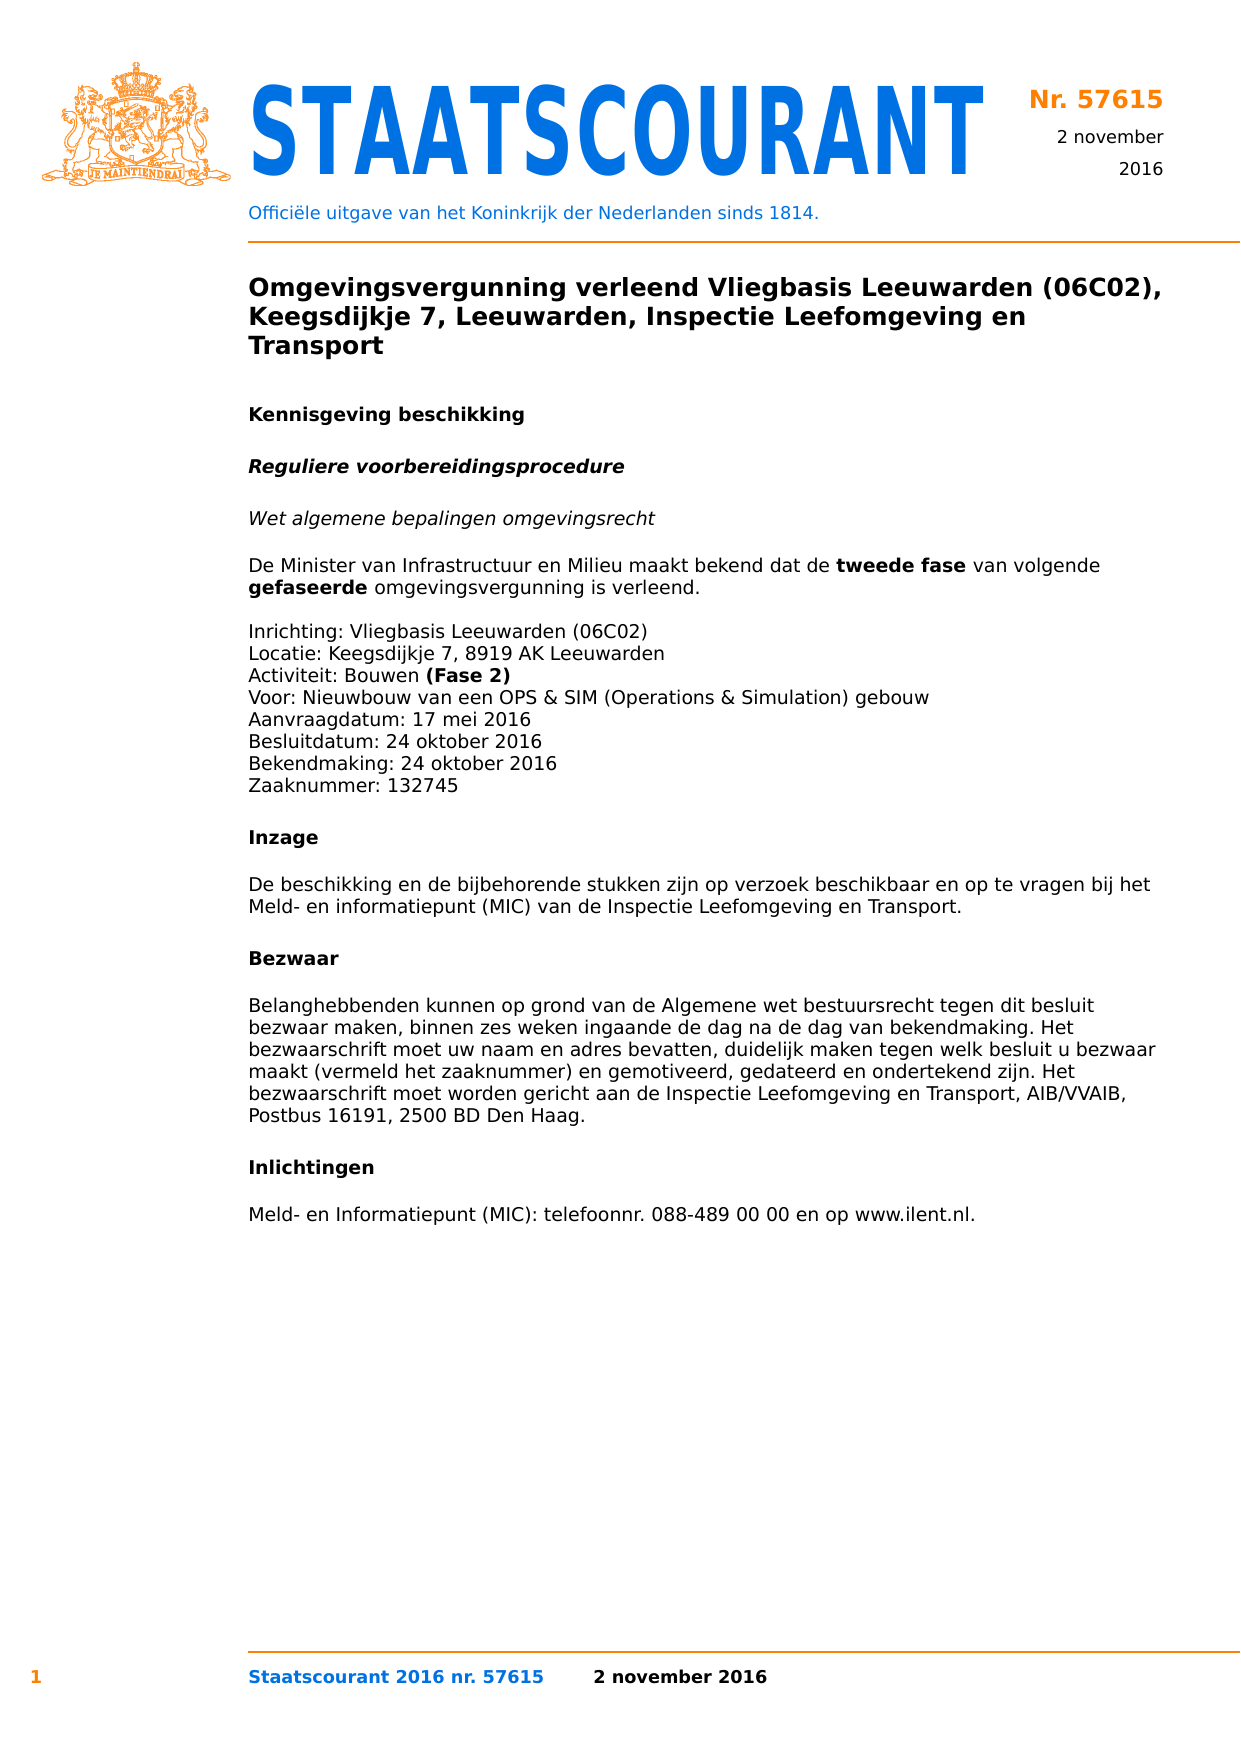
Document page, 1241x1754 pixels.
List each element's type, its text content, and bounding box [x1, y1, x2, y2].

text Besluitdatum: 24 oktober 2016 [248, 731, 1163, 753]
subtitle Omgevingsvergunning verleend Vliegbasis Leeuwarden (06C02), Keegsdijkje 7, Leeuwarden, Inspectie Leefomgeving en Transport [248, 273, 1163, 361]
table_header Nr. 57615 [998, 62, 1240, 121]
text Locatie: Keegsdijkje 7, 8919 AK Leeuwarden [248, 643, 1163, 665]
table_cell 2 november [998, 121, 1240, 153]
table_header [25, 62, 248, 241]
table_cell 2016 [998, 153, 1240, 203]
subtitle Inzage [248, 827, 1163, 849]
text Activiteit: Bouwen (Fase 2) [248, 665, 1163, 687]
text Bekendmaking: 24 oktober 2016 [248, 753, 1163, 775]
subtitle Wet algemene bepalingen omgevingsrecht [248, 508, 1163, 530]
text Meld- en Informatiepunt (MIC): telefoonnr. 088-489 00 00 en op www.ilent.nl. [248, 1204, 1163, 1226]
table_cell Officiële uitgave van het Koninkrijk der Nederlanden sinds 1814. [248, 203, 1240, 241]
subtitle Reguliere voorbereidingsprocedure [248, 456, 1163, 478]
subtitle Inlichtingen [248, 1157, 1163, 1179]
text Zaaknummer: 132745 [248, 775, 1163, 797]
text Inrichting: Vliegbasis Leeuwarden (06C02) [248, 621, 1163, 643]
picture [41, 62, 231, 186]
text De beschikking en de bijbehorende stukken zijn op verzoek beschikbaar en op te vragen bij het Meld- en informatiepunt (MIC) van de Inspectie Leefomgeving en Transport. [248, 874, 1163, 918]
text De Minister van Infrastructuur en Milieu maakt bekend dat de tweede fase van volgende gefaseerde omgevingsvergunning is verleend. [248, 555, 1163, 599]
text Belanghebbenden kunnen op grond van de Algemene wet bestuursrecht tegen dit besluit bezwaar maken, binnen zes weken ingaande de dag na de dag van bekendmaking. Het bezwaarschrift moet uw naam en adres bevatten, duidelijk maken tegen welk besluit u bezwaar maakt (vermeld het zaaknummer) en gemotiveerd, gedateerd en ondertekend zijn. Het bezwaarschrift moet worden gericht aan de Inspectie Leefomgeving en Transport, AIB/VVAIB, Postbus 16191, 2500 BD Den Haag. [248, 995, 1163, 1127]
text Aanvraagdatum: 17 mei 2016 [248, 709, 1163, 731]
subtitle Bezwaar [248, 948, 1163, 970]
table_header STAATSCOURANT [248, 62, 998, 203]
subtitle Kennisgeving beschikking [248, 404, 1163, 426]
text Voor: Nieuwbouw van een OPS & SIM (Operations & Simulation) gebouw [248, 687, 1163, 709]
